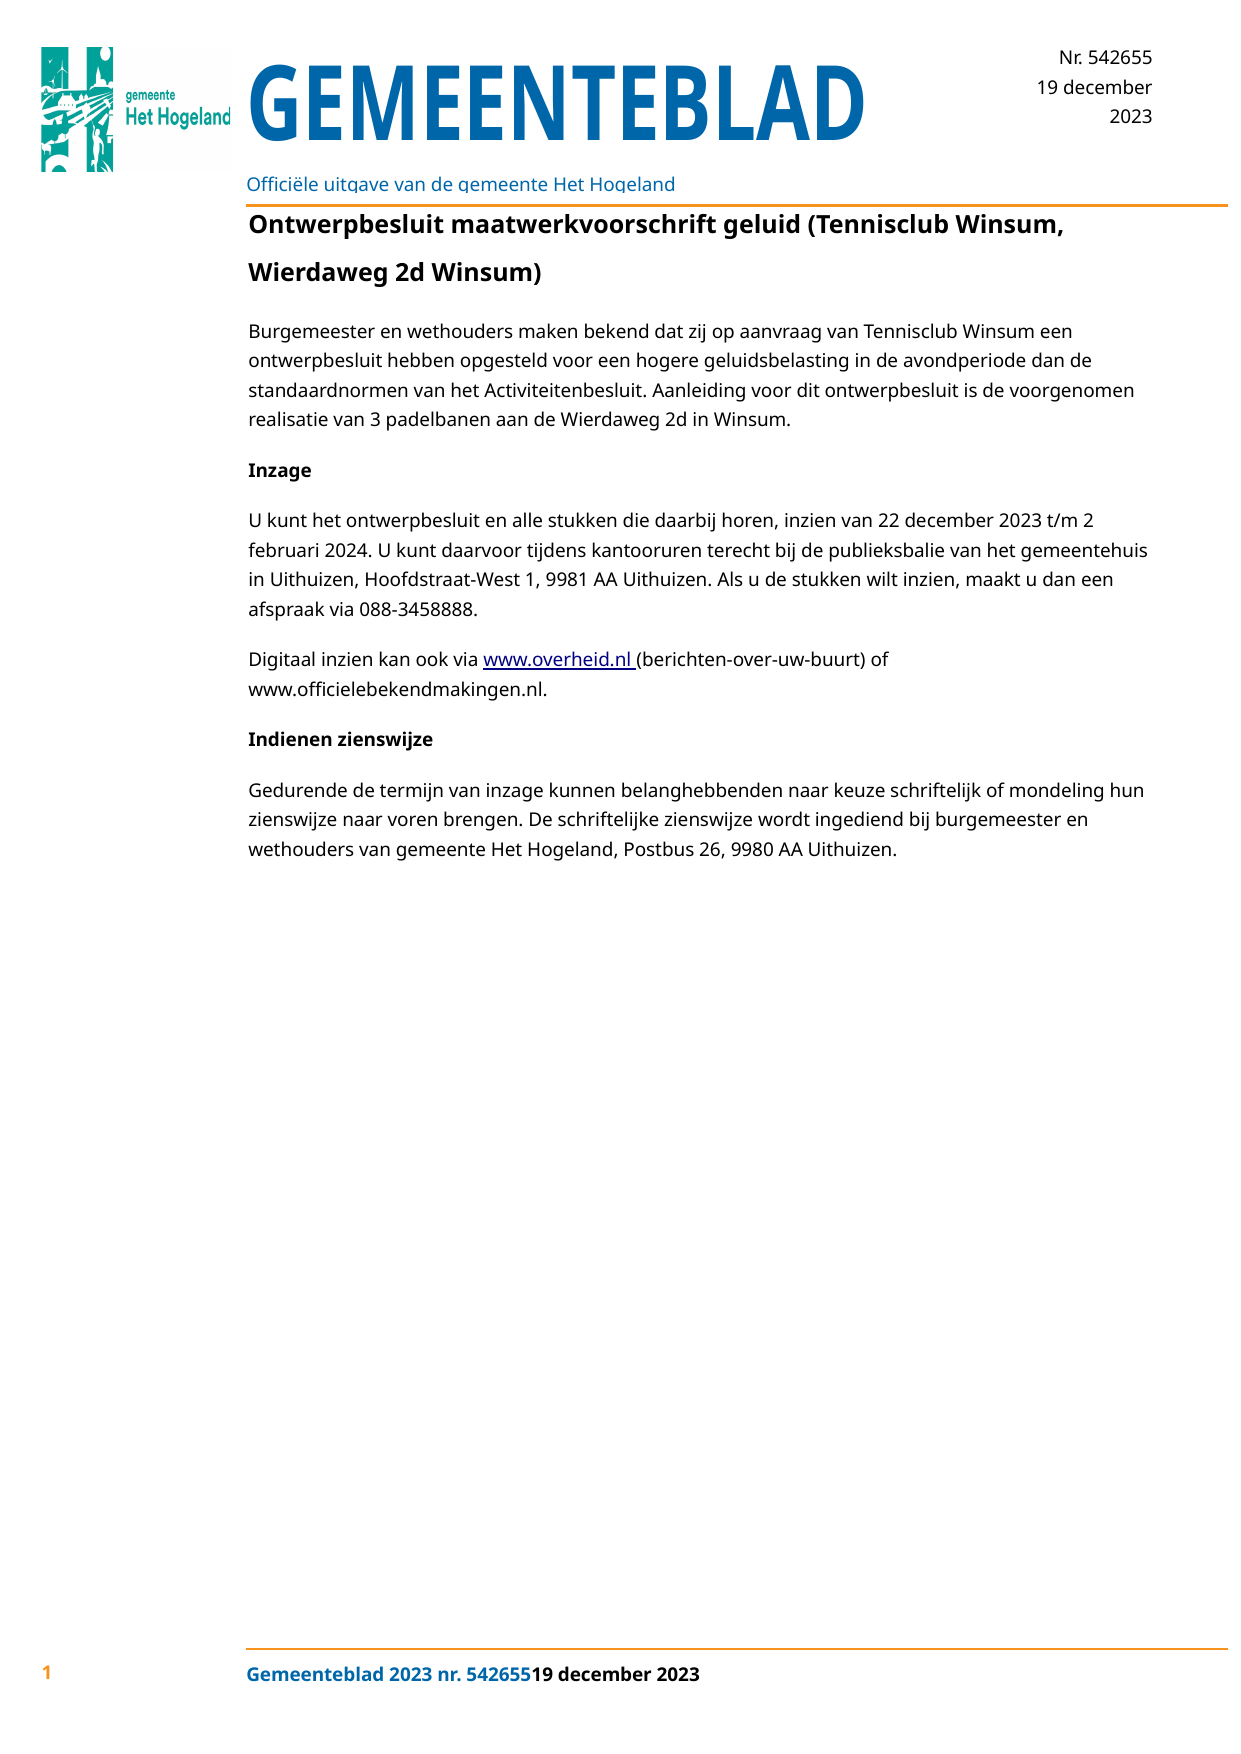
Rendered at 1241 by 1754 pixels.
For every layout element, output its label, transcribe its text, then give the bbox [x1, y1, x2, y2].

text Inzage [248, 457, 1152, 483]
picture [41, 47, 231, 172]
text Gedurende de termijn van inzage kunnen belanghebbenden naar keuze schriftelijk of mondeling hun zienswijze naar voren brengen. De schriftelijke zienswijze wordt ingediend bij burgemeester en wethouders van gemeente Het Hogeland, Postbus 26, 9980 AA Uithuizen. [248, 777, 1152, 862]
text U kunt het ontwerpbesluit en alle stukken die daarbij horen, inzien van 22 december 2023 t/m 2 februari 2024. U kunt daarvoor tijdens kantooruren terecht bij de publieksbalie van het gemeentehuis in Uithuizen, Hoofdstraat-West 1, 9981 AA Uithuizen. Als u de stukken wilt inzien, maakt u dan een afspraak via 088-3458888. [248, 507, 1152, 622]
text Indienen zienswijze [248, 727, 1152, 752]
text Digitaal inzien kan ook via www.overheid.nl (berichten-over-uw-buurt) of www.officielebekendmakingen.nl. [248, 647, 1152, 702]
text Ontwerpbesluit maatwerkvoorschrift geluid (Tennisclub Winsum, Wierdaweg 2d Winsum) [248, 207, 1152, 288]
text Burgemeester en wethouders maken bekend dat zij op aanvraag van Tennisclub Winsum een ontwerpbesluit hebben opgesteld voor een hogere geluidsbelasting in de avondperiode dan de standaardnormen van het Activiteitenbesluit. Aanleiding voor dit ontwerpbesluit is de voorgenomen realisatie van 3 padelbanen aan de Wierdaweg 2d in Winsum. [248, 318, 1152, 432]
